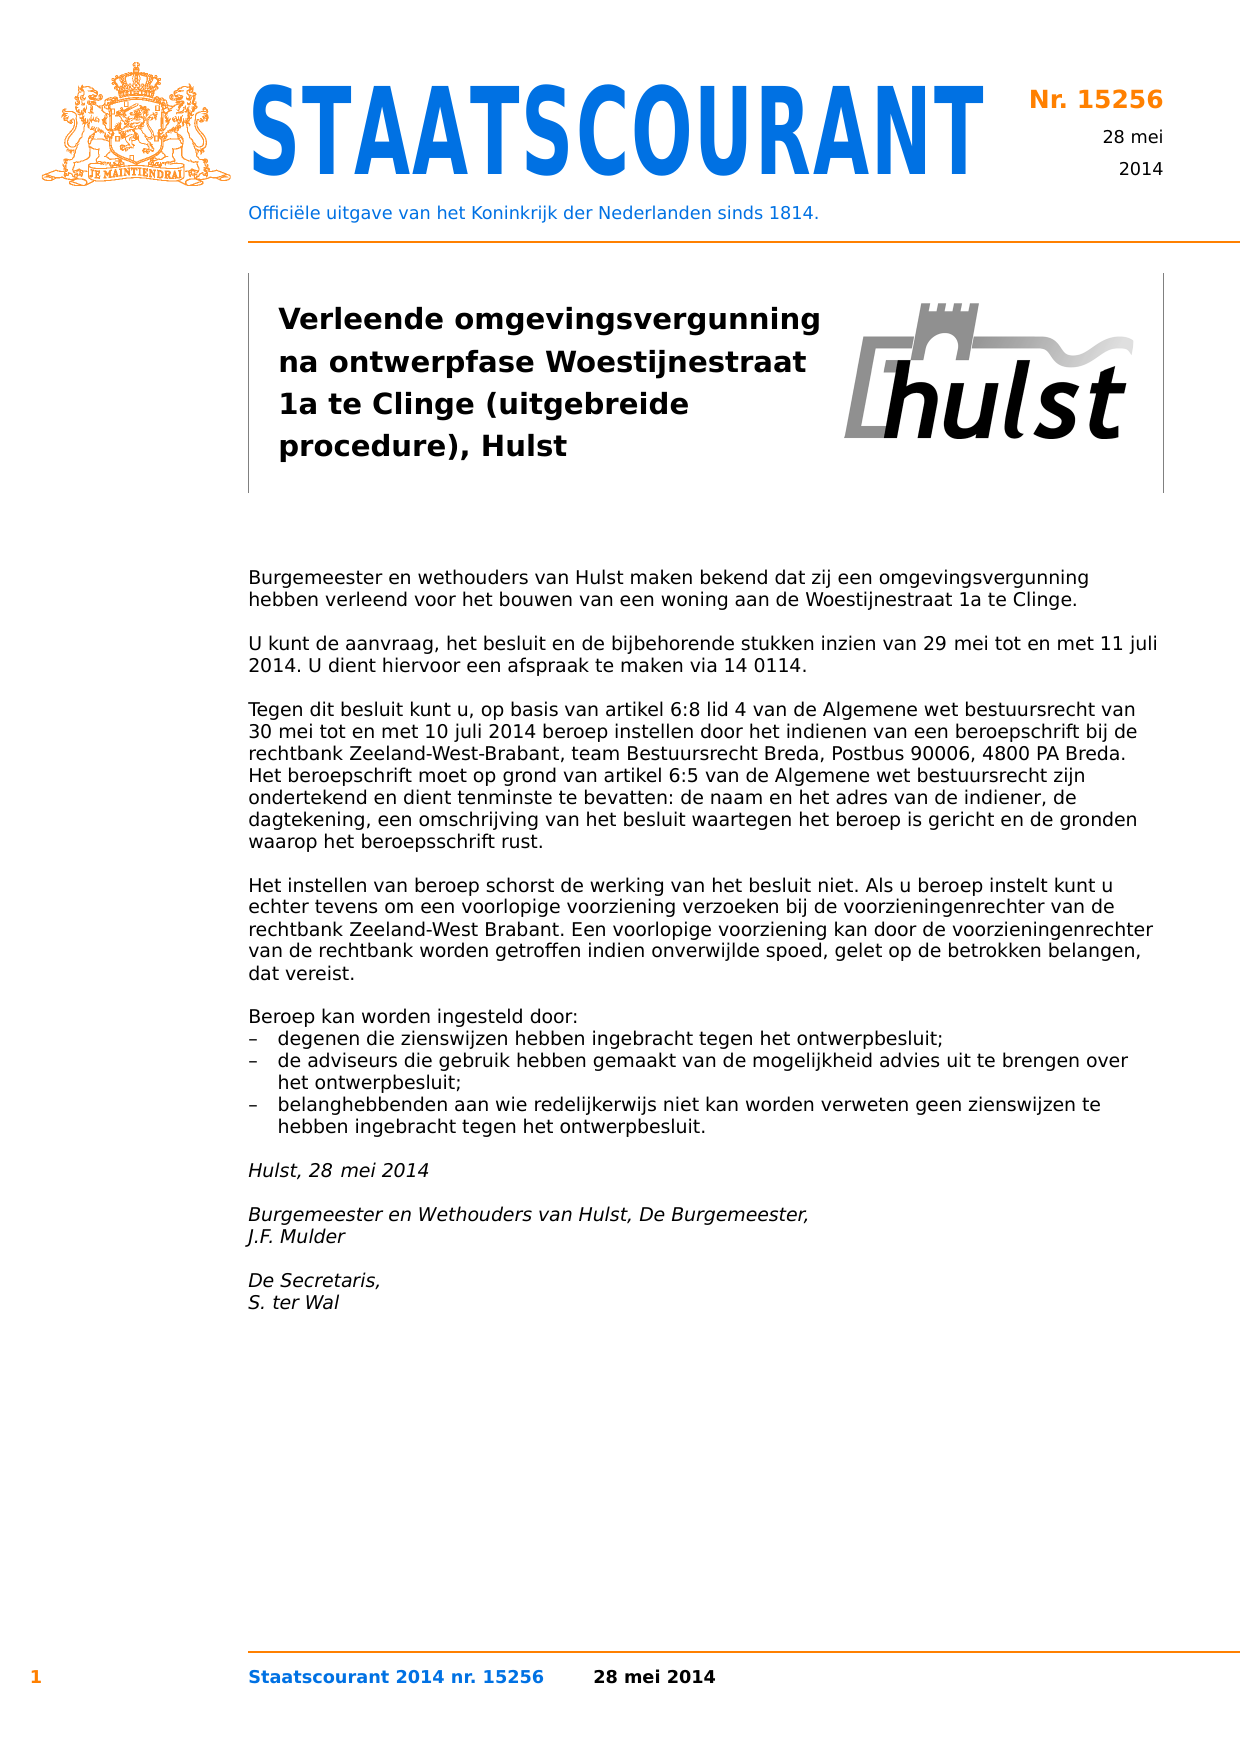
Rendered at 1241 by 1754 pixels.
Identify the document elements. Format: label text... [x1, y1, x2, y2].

text Hulst, 28 mei 2014 [248, 1160, 1163, 1182]
text Beroep kan worden ingesteld door: [248, 1006, 1163, 1028]
text Burgemeester en wethouders van Hulst maken bekend dat zij een omgevingsvergunning hebben verleend voor het bouwen van een woning aan de Woestijnestraat 1a te Clinge. [248, 567, 1163, 611]
text Het instellen van beroep schorst de werking van het besluit niet. Als u beroep instelt kunt u echter tevens om een voorlopige voorziening verzoeken bij de voorzieningenrechter van de rechtbank Zeeland-West Brabant. Een voorlopige voorziening kan door de voorzieningenrechter van de rechtbank worden getroffen indien onverwijlde spoed, gelet op de betrokken belangen, dat vereist. [248, 874, 1163, 984]
table_cell Officiële uitgave van het Koninkrijk der Nederlanden sinds 1814. [248, 203, 1240, 241]
text De Secretaris, S. ter Wal [248, 1270, 1163, 1314]
table_header STAATSCOURANT [248, 62, 998, 203]
table_header [25, 62, 248, 241]
text – degenen die zienswijzen hebben ingebracht tegen het ontwerpbesluit; [248, 1028, 1163, 1050]
text – de adviseurs die gebruik hebben gemaakt van de mogelijkheid advies uit te brengen over het ontwerpbesluit; [248, 1050, 1163, 1094]
picture [41, 62, 231, 186]
table_cell 2014 [998, 153, 1240, 203]
table_header Nr. 15256 [998, 62, 1240, 121]
subtitle Verleende omgevingsvergunning na ontwerpfase Woestijnestraat 1a te Clinge (uitgebreide procedure), Hulst [249, 273, 1163, 493]
text Tegen dit besluit kunt u, op basis van artikel 6:8 lid 4 van de Algemene wet bestuursrecht van 30 mei tot en met 10 juli 2014 beroep instellen door het indienen van een beroepschrift bij de rechtbank Zeeland-West-Brabant, team Bestuursrecht Breda, Postbus 90006, 4800 PA Breda. Het beroepschrift moet op grond van artikel 6:5 van de Algemene wet bestuursrecht zijn ondertekend en dient tenminste te bevatten: de naam en het adres van de indiener, de dagtekening, een omschrijving van het besluit waartegen het beroep is gericht en de gronden waarop het beroepsschrift rust. [248, 699, 1163, 853]
table_cell 28 mei [998, 121, 1240, 153]
picture [844, 302, 1134, 439]
text U kunt de aanvraag, het besluit en de bijbehorende stukken inzien van 29 mei tot en met 11 juli 2014. U dient hiervoor een afspraak te maken via 14 0114. [248, 633, 1163, 677]
text – belanghebbenden aan wie redelijkerwijs niet kan worden verweten geen zienswijzen te hebben ingebracht tegen het ontwerpbesluit. [248, 1094, 1163, 1138]
text Burgemeester en Wethouders van Hulst, De Burgemeester, J.F. Mulder [248, 1204, 1163, 1248]
